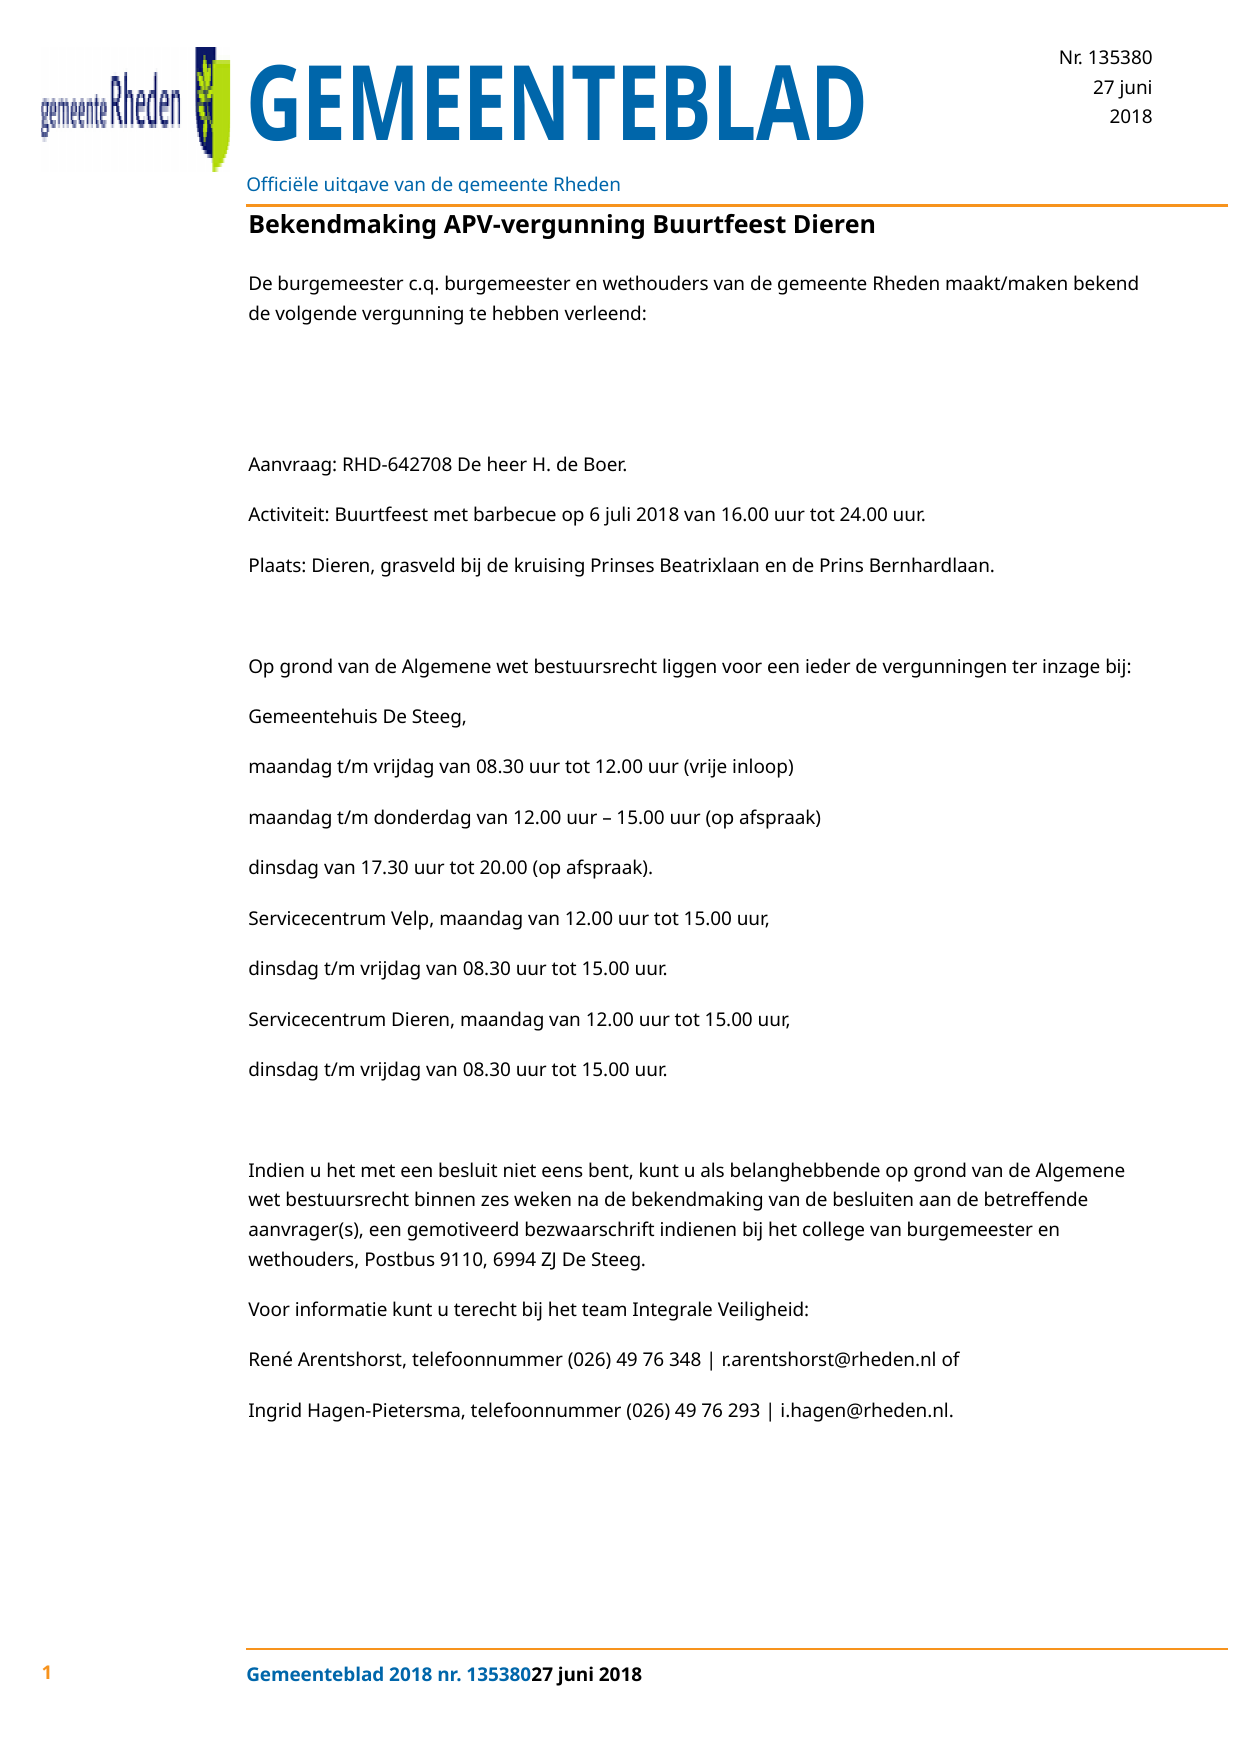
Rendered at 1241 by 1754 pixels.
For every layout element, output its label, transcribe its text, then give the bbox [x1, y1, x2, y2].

text Gemeentehuis De Steeg, [248, 703, 1152, 729]
text maandag t/m donderdag van 12.00 uur – 15.00 uur (op afspraak) [248, 804, 1152, 830]
text René Arentshorst, telefoonnummer (026) 49 76 348 | r.arentshorst@rheden.nl of [248, 1347, 1152, 1372]
text Voor informatie kunt u terecht bij het team Integrale Veiligheid: [248, 1296, 1152, 1322]
text Aanvraag: RHD-642708 De heer H. de Boer. [248, 451, 1152, 477]
text Servicecentrum Velp, maandag van 12.00 uur tot 15.00 uur, [248, 905, 1152, 931]
text maandag t/m vrijdag van 08.30 uur tot 12.00 uur (vrije inloop) [248, 754, 1152, 779]
text dinsdag van 17.30 uur tot 20.00 (op afspraak). [248, 854, 1152, 880]
text Indien u het met een besluit niet eens bent, kunt u als belanghebbende op grond van de Algemene wet bestuursrecht binnen zes weken na de bekendmaking van de besluiten aan de betreffende aanvrager(s), een gemotiveerd bezwaarschrift indienen bij het college van burgemeester en wethouders, Postbus 9110, 6994 ZJ De Steeg. [248, 1157, 1152, 1271]
text Op grond van de Algemene wet bestuursrecht liggen voor een ieder de vergunningen ter inzage bij: [248, 653, 1152, 678]
text Servicecentrum Dieren, maandag van 12.00 uur tot 15.00 uur, [248, 1006, 1152, 1031]
text Activiteit: Buurtfeest met barbecue op 6 juli 2018 van 16.00 uur tot 24.00 uur. [248, 502, 1152, 527]
text Plaats: Dieren, grasveld bij de kruising Prinses Beatrixlaan en de Prins Bernhardlaan. [248, 552, 1152, 578]
text Bekendmaking APV-vergunning Buurtfeest Dieren [248, 207, 1152, 241]
text Ingrid Hagen-Pietersma, telefoonnummer (026) 49 76 293 | i.hagen@rheden.nl. [248, 1397, 1152, 1423]
text De burgemeester c.q. burgemeester en wethouders van de gemeente Rheden maakt/maken bekend de volgende vergunning te hebben verleend: [248, 270, 1152, 326]
picture [41, 47, 231, 172]
text dinsdag t/m vrijdag van 08.30 uur tot 15.00 uur. [248, 955, 1152, 981]
text dinsdag t/m vrijdag van 08.30 uur tot 15.00 uur. [248, 1056, 1152, 1082]
